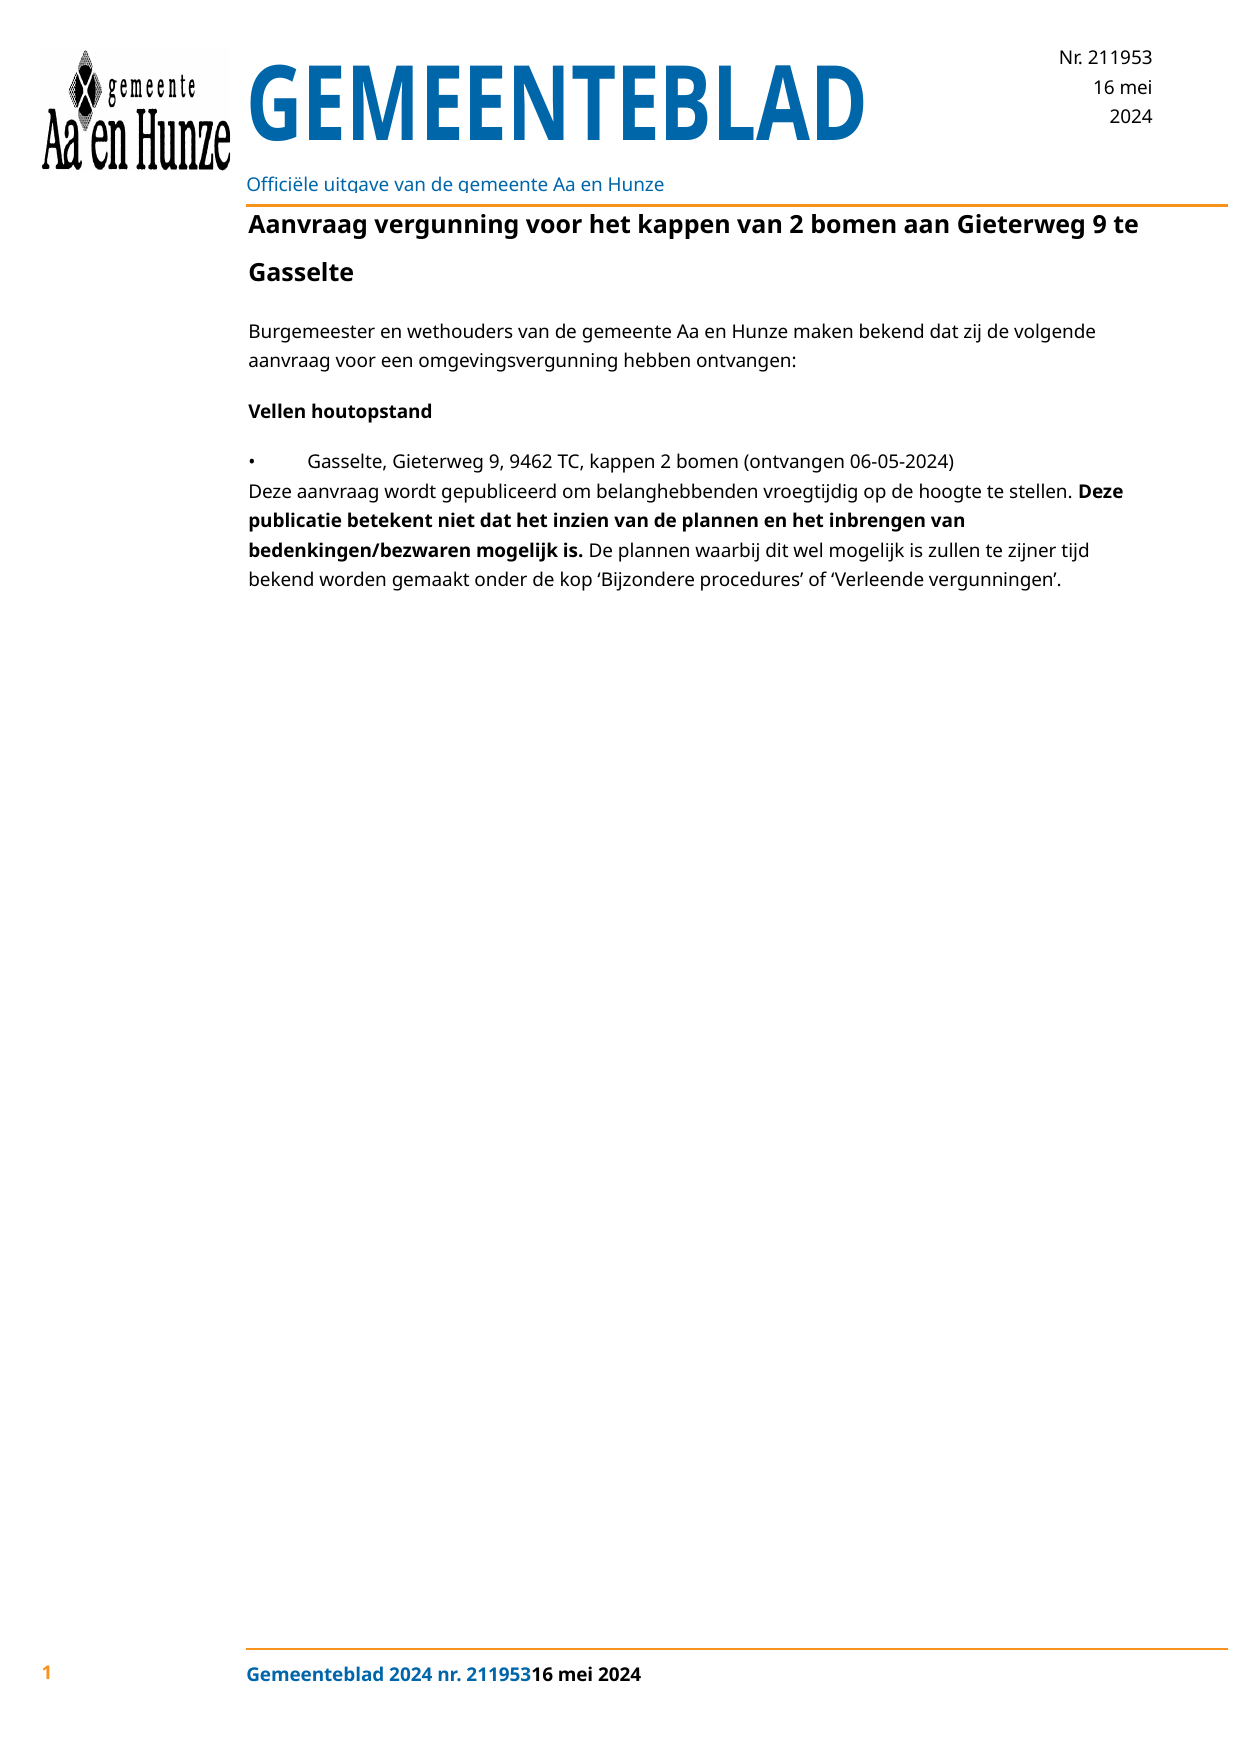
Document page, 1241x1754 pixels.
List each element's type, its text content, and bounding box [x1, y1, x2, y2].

text Deze aanvraag wordt gepubliceerd om belanghebbenden vroegtijdig op de hoogte te stellen. Deze publicatie betekent niet dat het inzien van de plannen en het inbrengen van bedenkingen/bezwaren mogelijk is. De plannen waarbij dit wel mogelijk is zullen te zijner tijd bekend worden gemaakt onder de kop ‘Bijzondere procedures’ of ‘Verleende vergunningen’. [248, 478, 1152, 592]
picture [41, 47, 231, 172]
list Gasselte, Gieterweg 9, 9462 TC, kappen 2 bomen (ontvangen 06-05-2024) [248, 448, 1152, 474]
text Vellen houtopstand [248, 398, 1152, 424]
text Aanvraag vergunning voor het kappen van 2 bomen aan Gieterweg 9 te Gasselte [248, 207, 1152, 288]
text Burgemeester en wethouders van de gemeente Aa en Hunze maken bekend dat zij de volgende aanvraag voor een omgevingsvergunning hebben ontvangen: [248, 318, 1152, 373]
